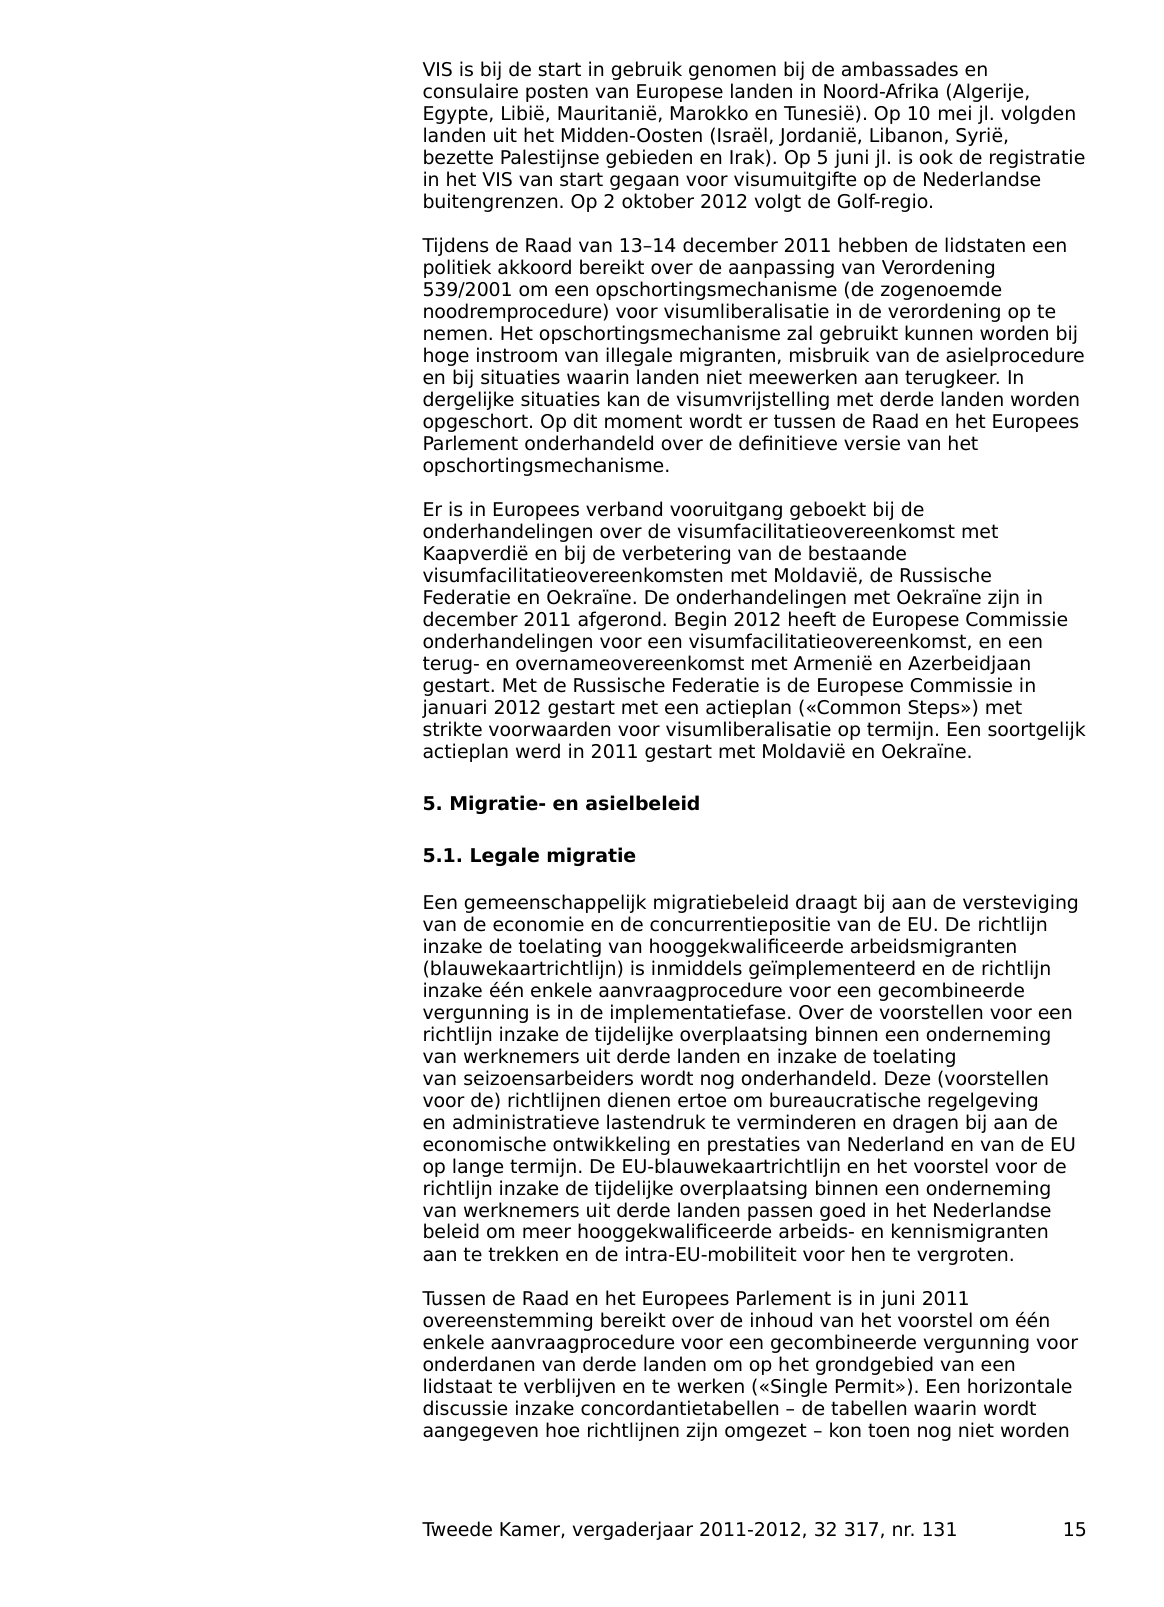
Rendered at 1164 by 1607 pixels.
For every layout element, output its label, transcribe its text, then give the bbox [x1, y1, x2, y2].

subtitle 5. Migratie- en asielbeleid [422, 793, 1087, 815]
text Tijdens de Raad van 13–14 december 2011 hebben de lidstaten een politiek akkoord bereikt over de aanpassing van Verordening 539/2001 om een opschortingsmechanisme (de zogenoemde noodremprocedure) voor visumliberalisatie in de verordening op te nemen. Het opschortingsmechanisme zal gebruikt kunnen worden bij hoge instroom van illegale migranten, misbruik van de asielprocedure en bij situaties waarin landen niet meewerken aan terugkeer. In dergelijke situaties kan de visumvrijstelling met derde landen worden opgeschort. Op dit moment wordt er tussen de Raad en het Europees Parlement onderhandeld over de definitieve versie van het opschortingsmechanisme. [422, 235, 1087, 477]
text Er is in Europees verband vooruitgang geboekt bij de onderhandelingen over de visumfacilitatieovereenkomst met Kaapverdië en bij de verbetering van de bestaande visumfacilitatieovereenkomsten met Moldavië, de Russische Federatie en Oekraïne. De onderhandelingen met Oekraïne zijn in december 2011 afgerond. Begin 2012 heeft de Europese Commissie onderhandelingen voor een visumfacilitatieovereenkomst, en een terug- en overnameovereenkomst met Armenië en Azerbeidjaan gestart. Met de Russische Federatie is de Europese Commissie in januari 2012 gestart met een actieplan («Common Steps») met strikte voorwaarden voor visumliberalisatie op termijn. Een soortgelijk actieplan werd in 2011 gestart met Moldavië en Oekraïne. [422, 499, 1087, 763]
text VIS is bij de start in gebruik genomen bij de ambassades en consulaire posten van Europese landen in Noord-Afrika (Algerije, Egypte, Libië, Mauritanië, Marokko en Tunesië). Op 10 mei jl. volgden landen uit het Midden-Oosten (Israël, Jordanië, Libanon, Syrië, bezette Palestijnse gebieden en Irak). Op 5 juni jl. is ook de registratie in het VIS van start gegaan voor visumuitgifte op de Nederlandse buitengrenzen. Op 2 oktober 2012 volgt de Golf-regio. [422, 59, 1087, 213]
text Een gemeenschappelijk migratiebeleid draagt bij aan de versteviging van de economie en de concurrentiepositie van de EU. De richtlijn inzake de toelating van hooggekwalificeerde arbeidsmigranten (blauwekaartrichtlijn) is inmiddels geïmplementeerd en de richtlijn inzake één enkele aanvraagprocedure voor een gecombineerde vergunning is in de implementatiefase. Over de voorstellen voor een richtlijn inzake de tijdelijke overplaatsing binnen een onderneming van werknemers uit derde landen en inzake de toelating van seizoensarbeiders wordt nog onderhandeld. Deze (voorstellen voor de) richtlijnen dienen ertoe om bureaucratische regelgeving en administratieve lastendruk te verminderen en dragen bij aan de economische ontwikkeling en prestaties van Nederland en van de EU op lange termijn. De EU-blauwekaartrichtlijn en het voorstel voor de richtlijn inzake de tijdelijke overplaatsing binnen een onderneming van werknemers uit derde landen passen goed in het Nederlandse beleid om meer hooggekwalificeerde arbeids- en kennismigranten aan te trekken en de intra-EU-mobiliteit voor hen te vergroten. [422, 892, 1087, 1265]
text Tussen de Raad en het Europees Parlement is in juni 2011 overeenstemming bereikt over de inhoud van het voorstel om één enkele aanvraagprocedure voor een gecombineerde vergunning voor onderdanen van derde landen om op het grondgebied van een lidstaat te verblijven en te werken («Single Permit»). Een horizontale discussie inzake concordantietabellen – de tabellen waarin wordt aangegeven hoe richtlijnen zijn omgezet – kon toen nog niet worden [422, 1288, 1087, 1441]
subtitle 5.1. Legale migratie [422, 845, 1087, 867]
